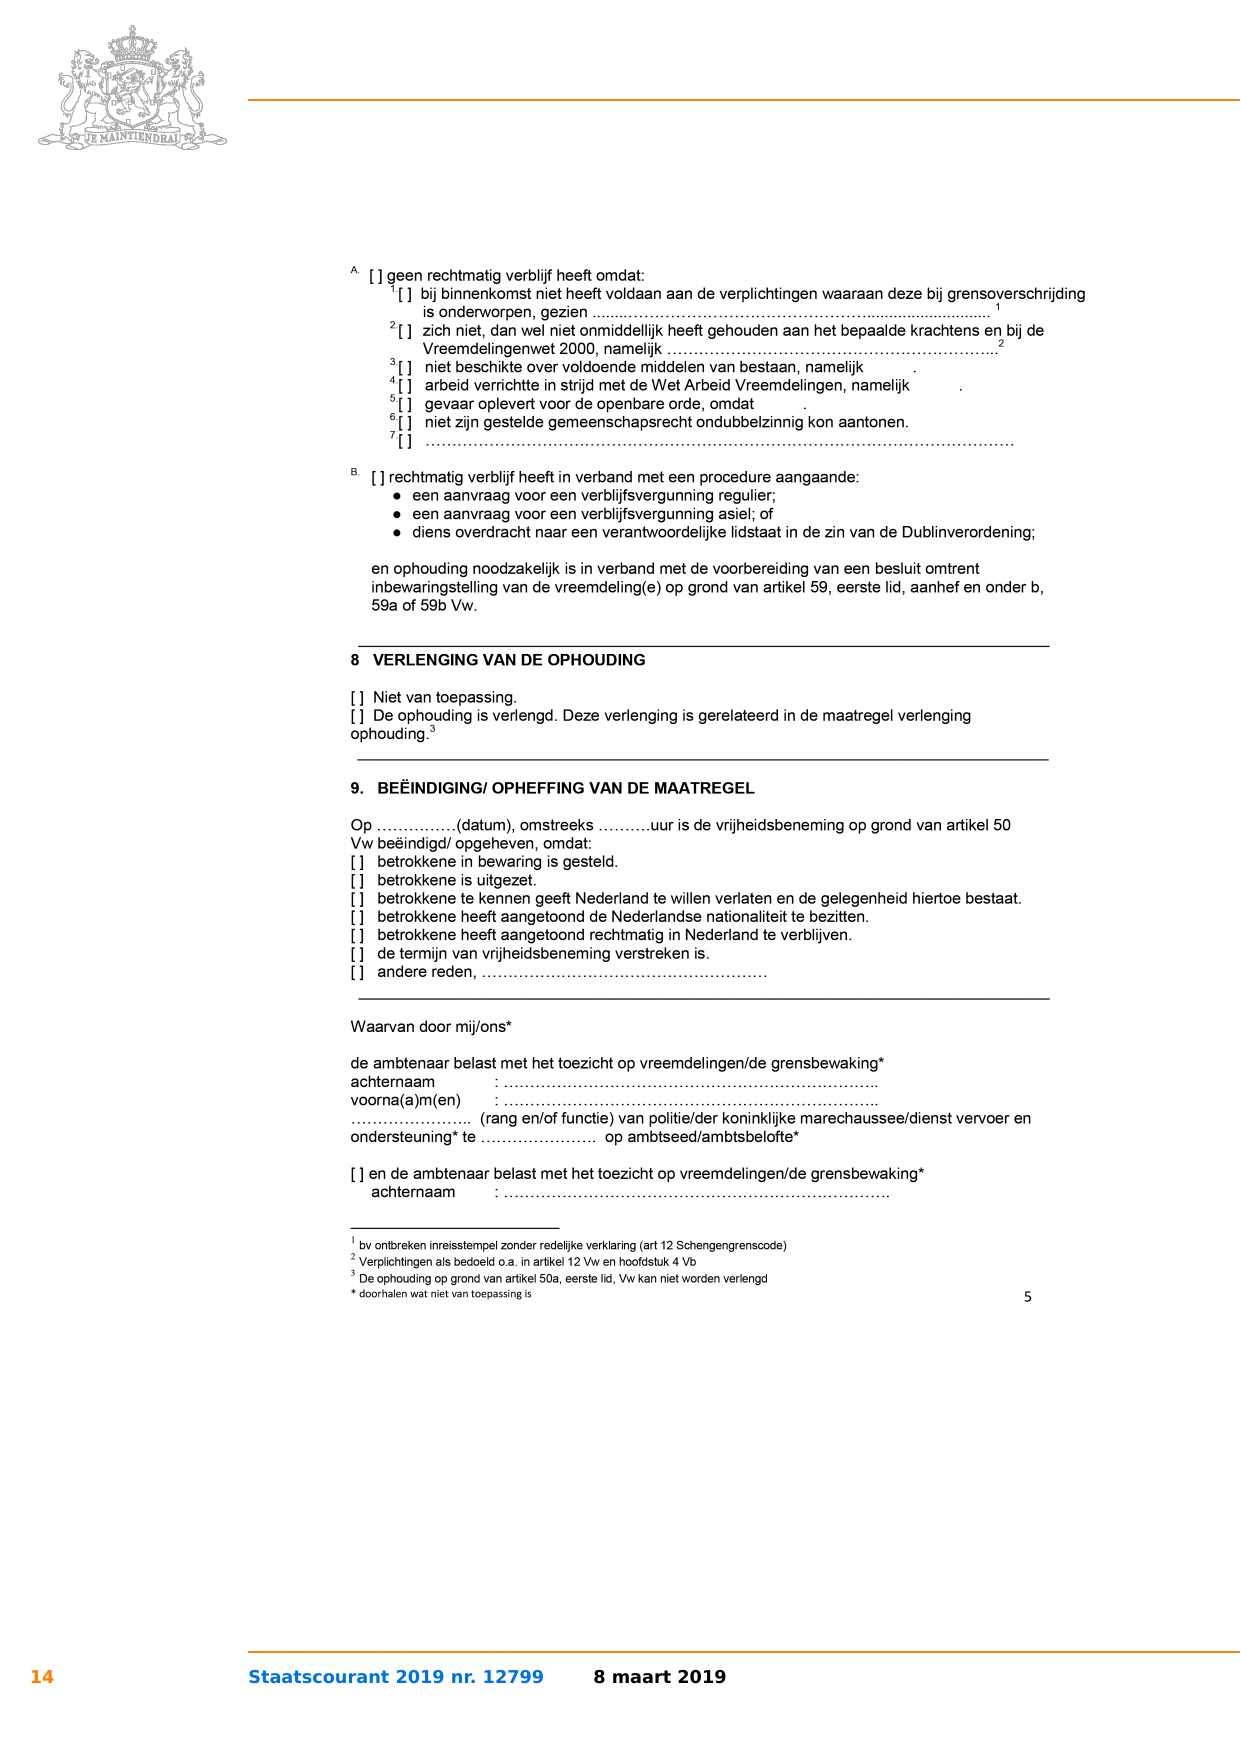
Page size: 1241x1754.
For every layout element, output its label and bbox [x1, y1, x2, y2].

picture [38, 25, 227, 150]
picture [248, 151, 1134, 1404]
